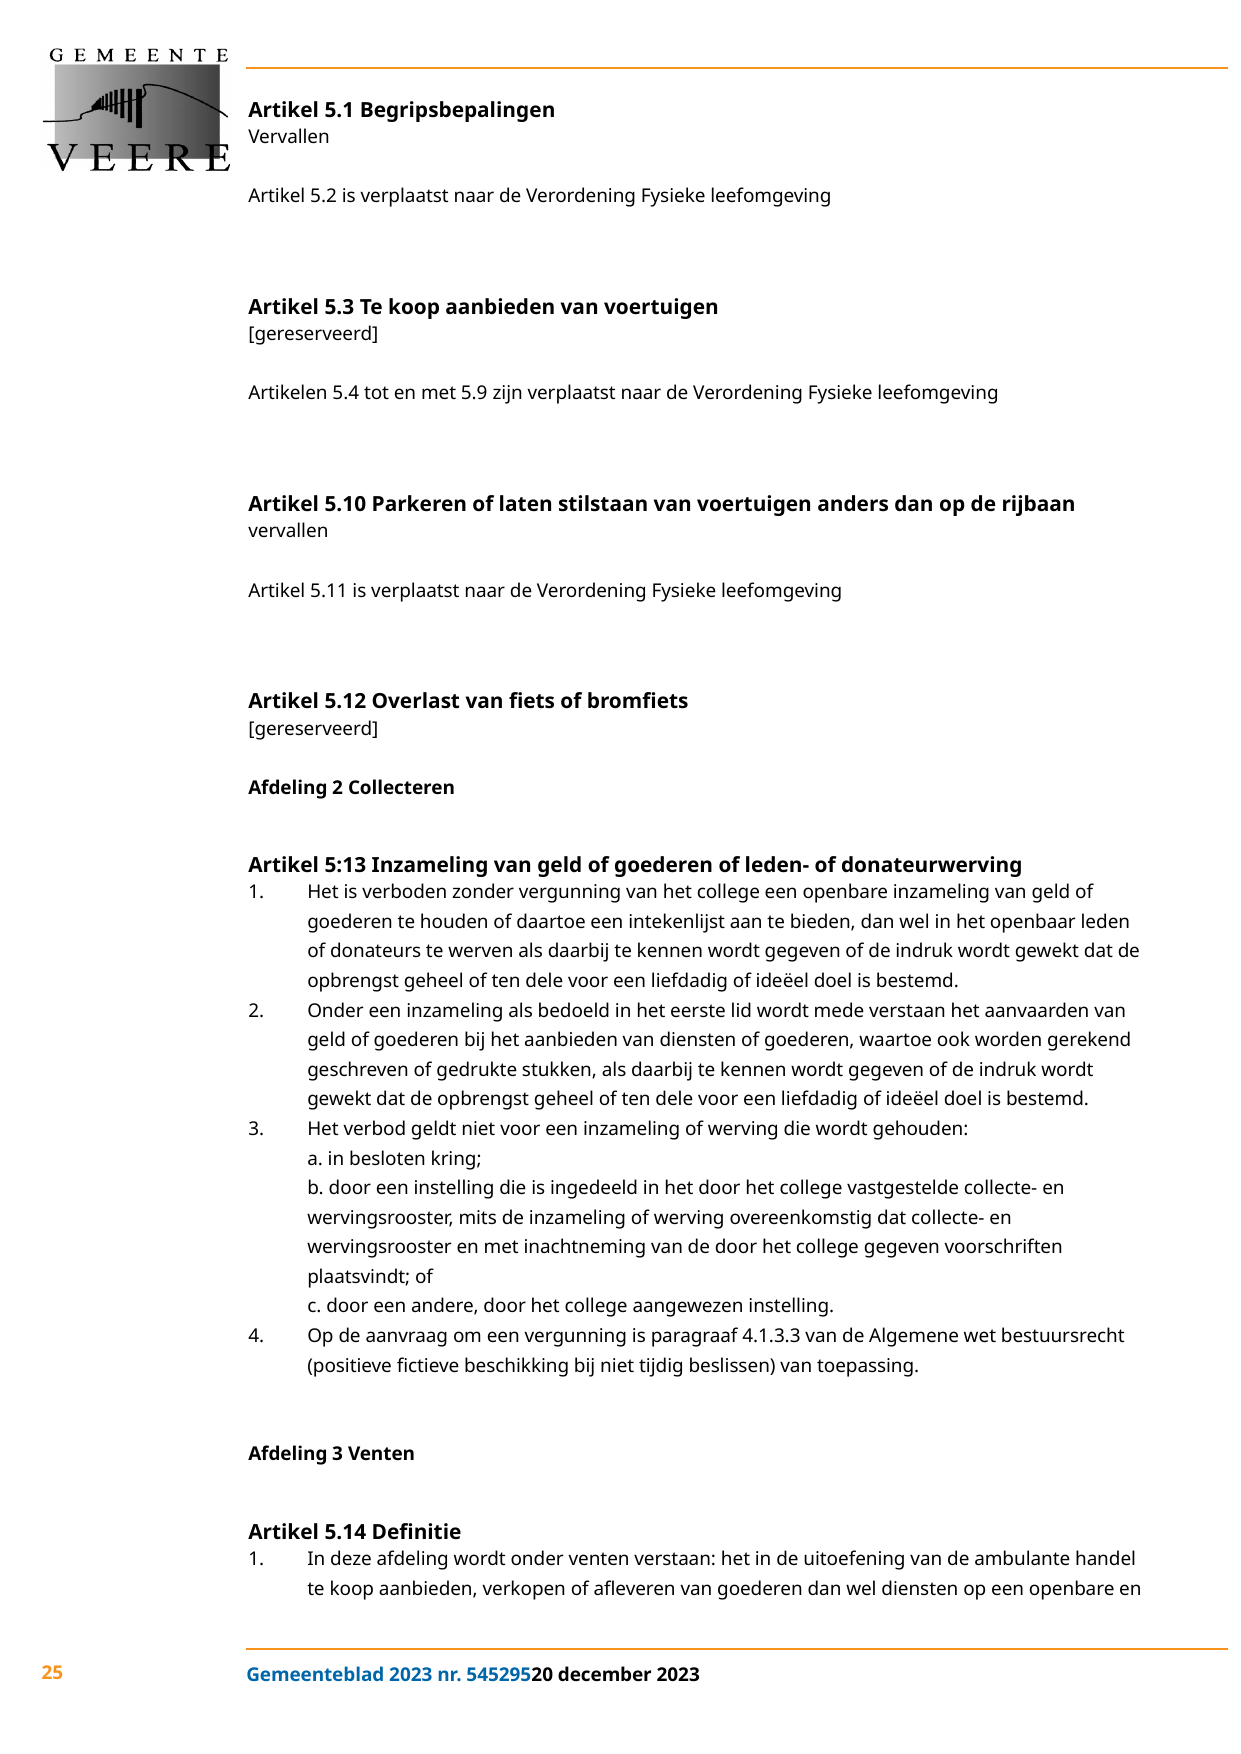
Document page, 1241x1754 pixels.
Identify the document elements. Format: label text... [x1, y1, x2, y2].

text [gereserveerd] [248, 715, 1152, 741]
list Op de aanvraag om een vergunning is paragraaf 4.1.3.3 van de Algemene wet bestuursrecht (positieve fictieve beschikking bij niet tijdig beslissen) van toepassing. [248, 1322, 1152, 1378]
list In deze afdeling wordt onder venten verstaan: het in de uitoefening van de ambulante handel te koop aanbieden, verkopen of afleveren van goederen dan wel diensten op een openbare en [248, 1545, 1152, 1601]
text Artikelen 5.4 tot en met 5.9 zijn verplaatst naar de Verordening Fysieke leefomgeving [248, 379, 1152, 405]
list b. door een instelling die is ingedeeld in het door het college vastgestelde collecte- en wervingsrooster, mits de inzameling of werving overeenkomstig dat collecte- en wervingsrooster en met inachtneming van de door het college gegeven voorschriften plaatsvindt; of [248, 1174, 1152, 1289]
list Onder een inzameling als bedoeld in het eerste lid wordt mede verstaan het aanvaarden van geld of goederen bij het aanbieden van diensten of goederen, waartoe ook worden gerekend geschreven of gedrukte stukken, als daarbij te kennen wordt gegeven of de indruk wordt gewekt dat de opbrengst geheel of ten dele voor een liefdadig of ideëel doel is bestemd. [248, 997, 1152, 1111]
text [gereserveerd] [248, 320, 1152, 346]
list Het is verboden zonder vergunning van het college een openbare inzameling van geld of goederen te houden of daartoe een intekenlijst aan te bieden, dan wel in het openbaar leden of donateurs te werven als daarbij te kennen wordt gegeven of de indruk wordt gewekt dat de opbrengst geheel of ten dele voor een liefdadig of ideëel doel is bestemd. [248, 878, 1152, 993]
text Artikel 5.11 is verplaatst naar de Verordening Fysieke leefomgeving [248, 577, 1152, 602]
text Vervallen [248, 123, 1152, 149]
text Artikel 5.1 Begripsbepalingen [248, 95, 1152, 123]
list Het verbod geldt niet voor een inzameling of werving die wordt gehouden: [248, 1115, 1152, 1141]
picture [41, 47, 231, 172]
list c. door een andere, door het college aangewezen instelling. [248, 1293, 1152, 1318]
text Artikel 5.3 Te koop aanbieden van voertuigen [248, 292, 1152, 320]
text Artikel 5.10 Parkeren of laten stilstaan van voertuigen anders dan op de rijbaan [248, 489, 1152, 518]
list a. in besloten kring; [248, 1145, 1152, 1171]
text Artikel 5:13 Inzameling van geld of goederen of leden- of donateurwerving [248, 850, 1152, 878]
text Artikel 5.14 Definitie [248, 1517, 1152, 1545]
text vervallen [248, 518, 1152, 543]
text Afdeling 2 Collecteren [248, 774, 1152, 800]
text Afdeling 3 Venten [248, 1441, 1152, 1466]
text Artikel 5.2 is verplaatst naar de Verordening Fysieke leefomgeving [248, 182, 1152, 208]
text Artikel 5.12 Overlast van fiets of bromfiets [248, 686, 1152, 715]
